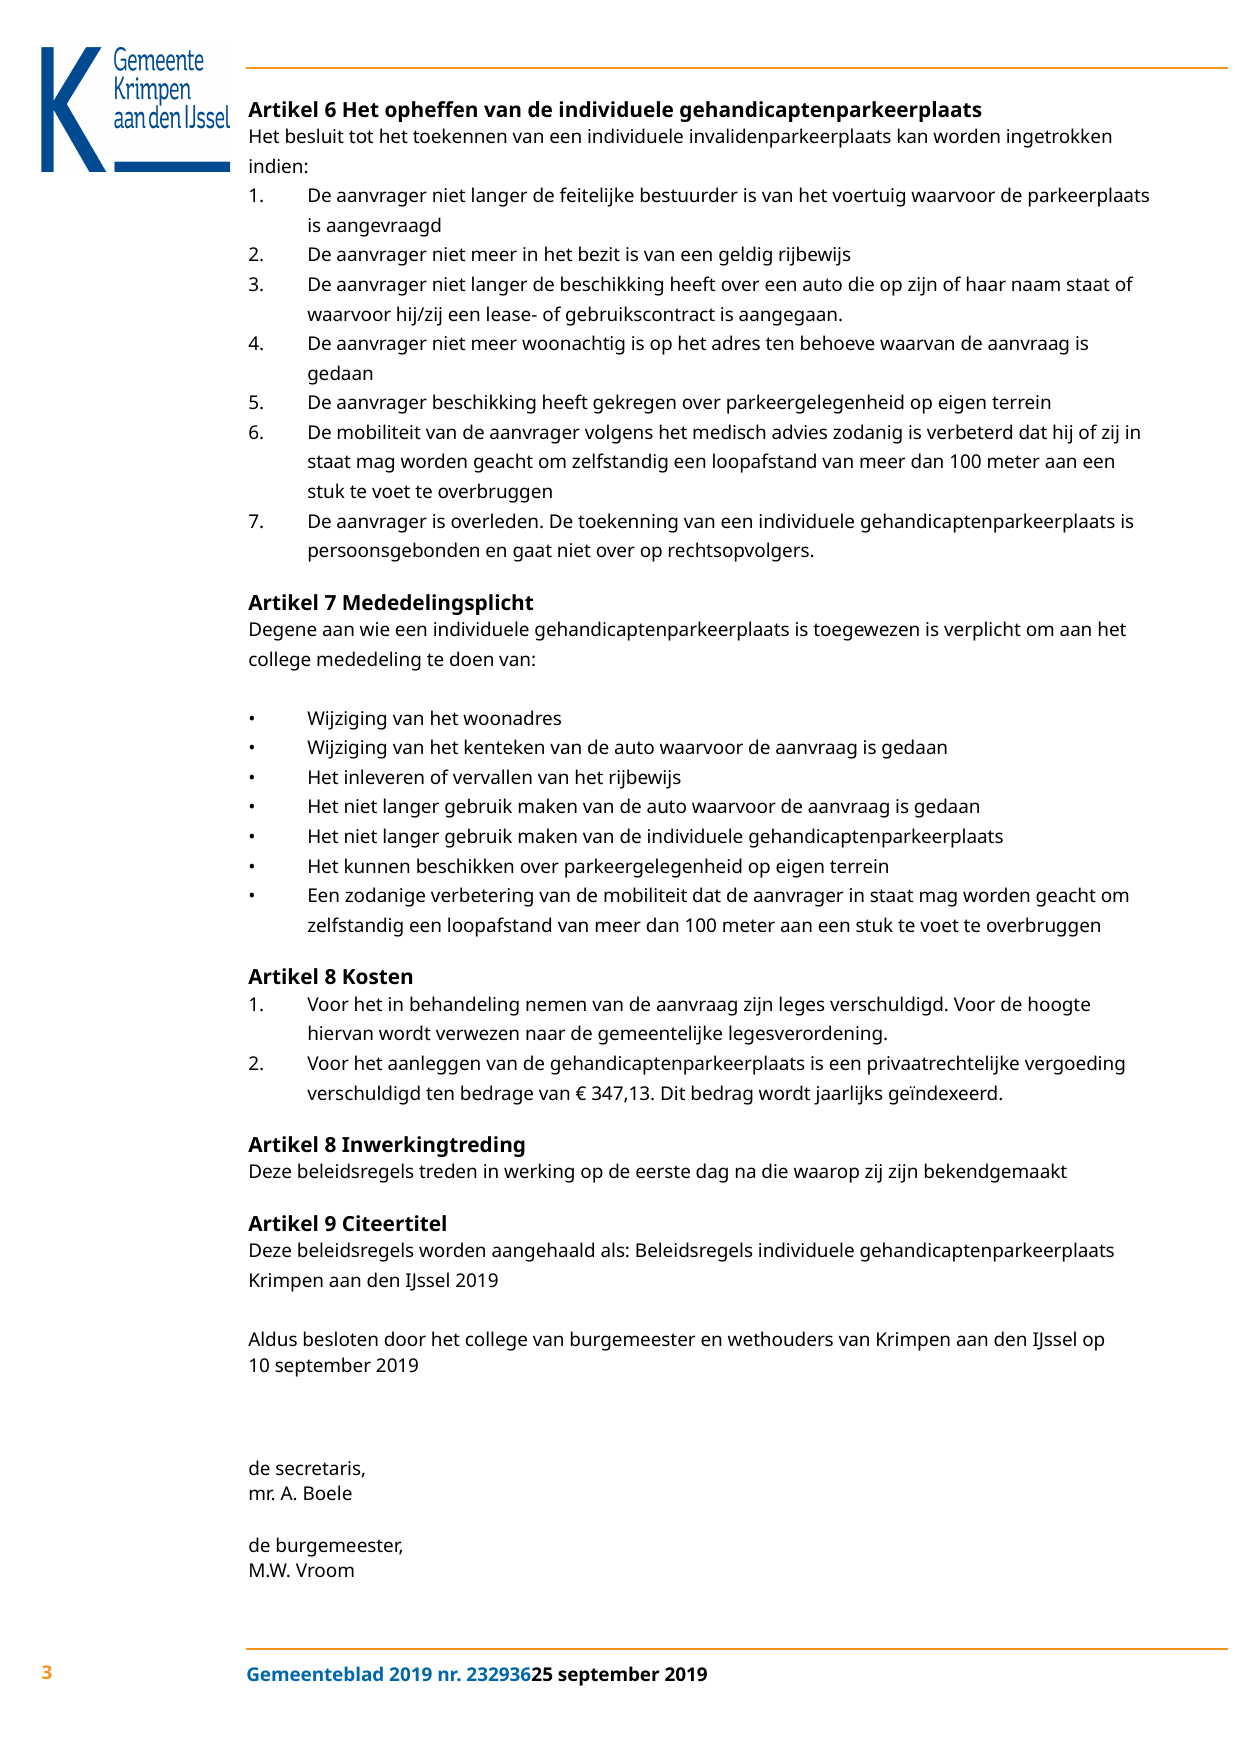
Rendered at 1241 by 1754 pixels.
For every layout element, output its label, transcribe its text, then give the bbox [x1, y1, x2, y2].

list De aanvrager niet langer de feitelijke bestuurder is van het voertuig waarvoor de parkeerplaats is aangevraagd [248, 182, 1152, 238]
text M.W. Vroom [248, 1558, 1152, 1583]
text Artikel 8 Kosten [248, 962, 1152, 991]
text Deze beleidsregels treden in werking op de eerste dag na die waarop zij zijn bekendgemaakt [248, 1158, 1152, 1184]
text Degene aan wie een individuele gehandicaptenparkeerplaats is toegewezen is verplicht om aan het college mededeling te doen van: [248, 616, 1152, 672]
text Artikel 7 Mededelingsplicht [248, 588, 1152, 616]
picture [41, 47, 231, 172]
list De aanvrager niet langer de beschikking heeft over een auto die op zijn of haar naam staat of waarvoor hij/zij een lease- of gebruikscontract is aangegaan. [248, 271, 1152, 326]
list De aanvrager is overleden. De toekenning van een individuele gehandicaptenparkeerplaats is persoonsgebonden en gaat niet over op rechtsopvolgers. [248, 508, 1152, 563]
list Voor het aanleggen van de gehandicaptenparkeerplaats is een privaatrechtelijke vergoeding verschuldigd ten bedrage van € 347,13. Dit bedrag wordt jaarlijks geïndexeerd. [248, 1050, 1152, 1105]
list De mobiliteit van de aanvrager volgens het medisch advies zodanig is verbeterd dat hij of zij in staat mag worden geacht om zelfstandig een loopafstand van meer dan 100 meter aan een stuk te voet te overbruggen [248, 419, 1152, 504]
text Artikel 6 Het opheffen van de individuele gehandicaptenparkeerplaats [248, 95, 1152, 123]
text de secretaris, [248, 1455, 1152, 1481]
text Het besluit tot het toekennen van een individuele invalidenparkeerplaats kan worden ingetrokken indien: [248, 123, 1152, 178]
list Het kunnen beschikken over parkeergelegenheid op eigen terrein [248, 853, 1152, 879]
list Wijziging van het woonadres [248, 705, 1152, 731]
list Voor het in behandeling nemen van de aanvraag zijn leges verschuldigd. Voor de hoogte hiervan wordt verwezen naar de gemeentelijke legesverordening. [248, 991, 1152, 1046]
text Artikel 8 Inwerkingtreding [248, 1130, 1152, 1158]
text Artikel 9 Citeertitel [248, 1209, 1152, 1237]
list Wijziging van het kenteken van de auto waarvoor de aanvraag is gedaan [248, 734, 1152, 760]
text mr. A. Boele [248, 1481, 1152, 1506]
list Het niet langer gebruik maken van de auto waarvoor de aanvraag is gedaan [248, 794, 1152, 819]
list De aanvrager niet meer woonachtig is op het adres ten behoeve waarvan de aanvraag is gedaan [248, 330, 1152, 386]
list Het inleveren of vervallen van het rijbewijs [248, 764, 1152, 790]
text 10 september 2019 [248, 1352, 1152, 1378]
text de burgemeester, [248, 1532, 1152, 1558]
text Aldus besloten door het college van burgemeester en wethouders van Krimpen aan den IJssel op [248, 1326, 1152, 1352]
list Een zodanige verbetering van de mobiliteit dat de aanvrager in staat mag worden geacht om zelfstandig een loopafstand van meer dan 100 meter aan een stuk te voet te overbruggen [248, 882, 1152, 938]
list De aanvrager niet meer in het bezit is van een geldig rijbewijs [248, 242, 1152, 267]
list Het niet langer gebruik maken van de individuele gehandicaptenparkeerplaats [248, 823, 1152, 849]
text Deze beleidsregels worden aangehaald als: Beleidsregels individuele gehandicaptenparkeerplaats Krimpen aan den IJssel 2019 [248, 1237, 1152, 1293]
list De aanvrager beschikking heeft gekregen over parkeergelegenheid op eigen terrein [248, 389, 1152, 415]
